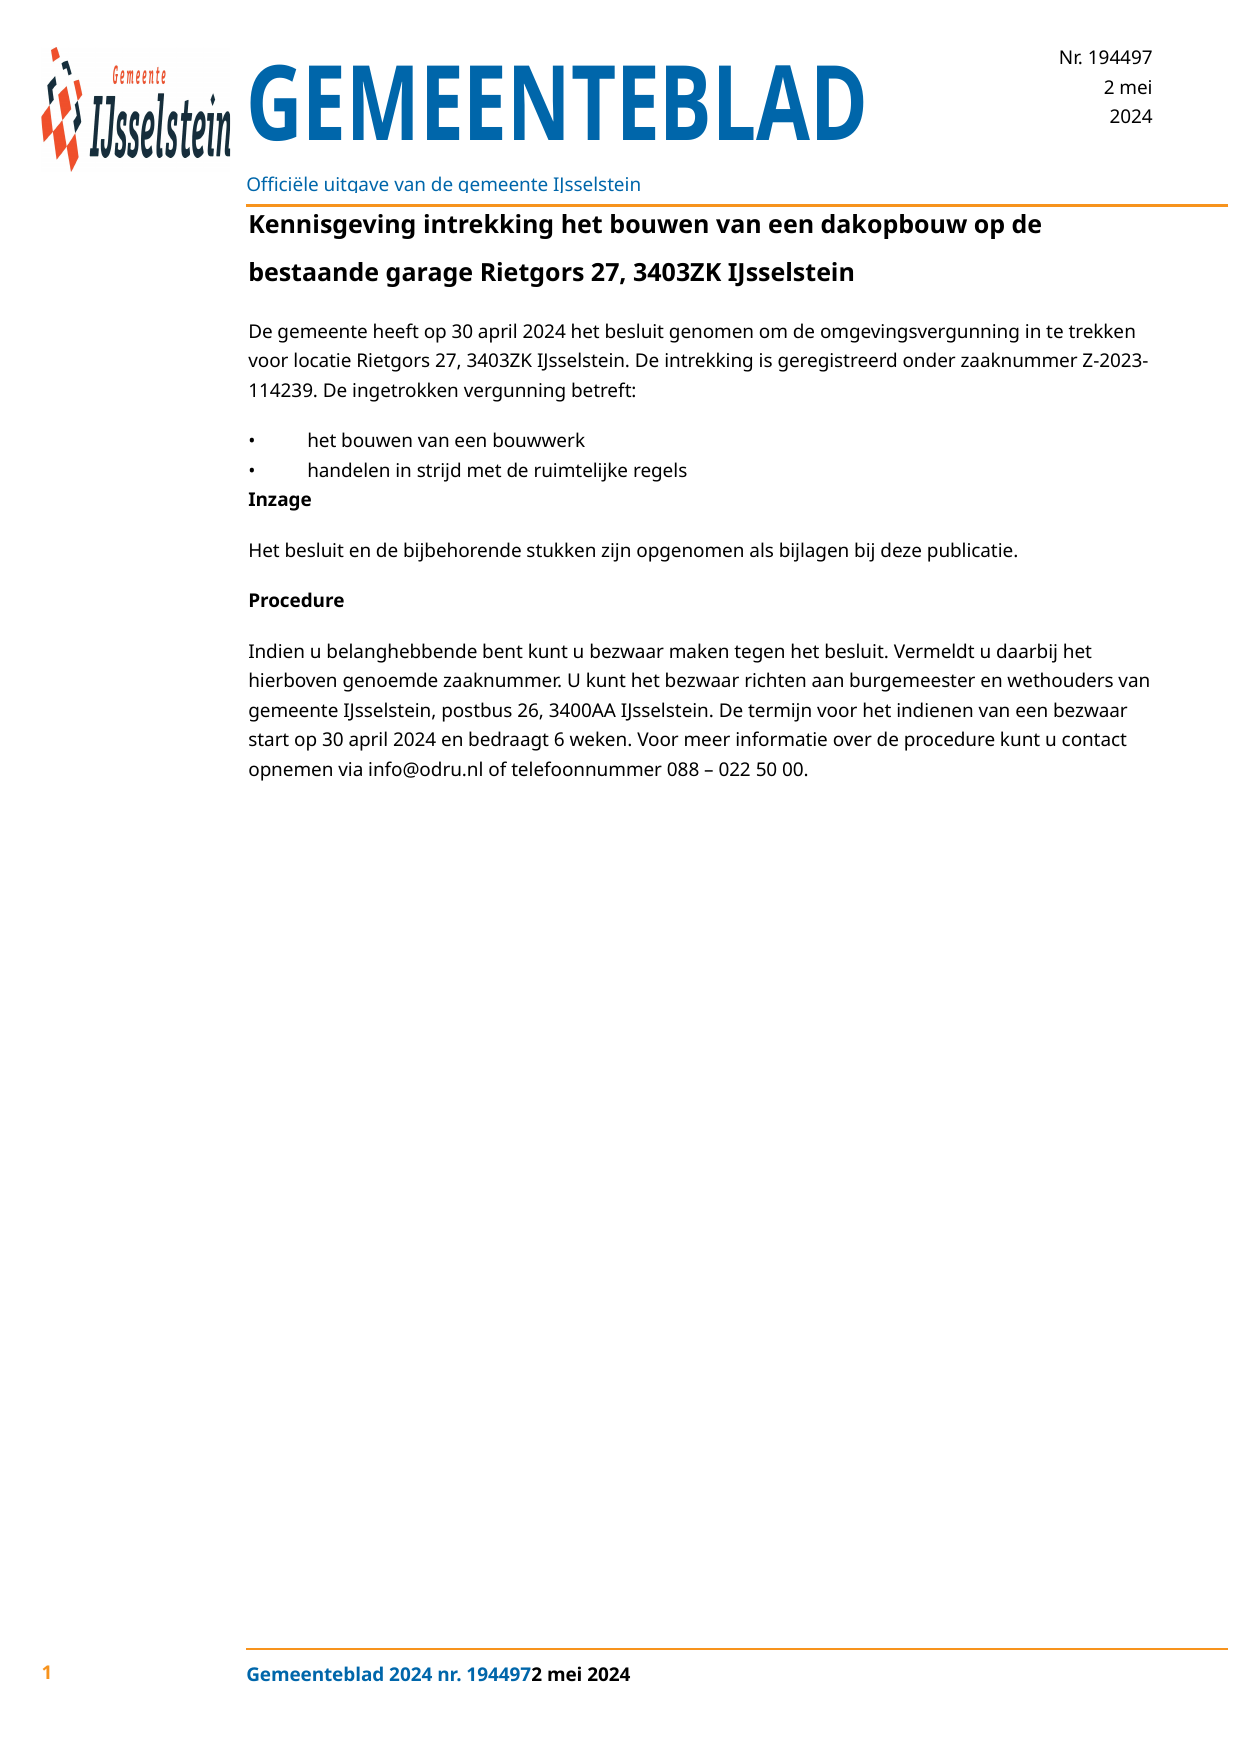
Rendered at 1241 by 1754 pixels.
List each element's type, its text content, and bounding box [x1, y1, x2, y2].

text Inzage [248, 487, 1152, 512]
text Het besluit en de bijbehorende stukken zijn opgenomen als bijlagen bij deze publicatie. [248, 537, 1152, 563]
text Indien u belanghebbende bent kunt u bezwaar maken tegen het besluit. Vermeldt u daarbij het hierboven genoemde zaaknummer. U kunt het bezwaar richten aan burgemeester en wethouders van gemeente IJsselstein, postbus 26, 3400AA IJsselstein. De termijn voor het indienen van een bezwaar start op 30 april 2024 en bedraagt 6 weken. Voor meer informatie over de procedure kunt u contact opnemen via info@odru.nl of telefoonnummer 088 – 022 50 00. [248, 638, 1152, 782]
text De gemeente heeft op 30 april 2024 het besluit genomen om de omgevingsvergunning in te trekken voor locatie Rietgors 27, 3403ZK IJsselstein. De intrekking is geregistreerd onder zaaknummer Z-2023-114239. De ingetrokken vergunning betreft: [248, 318, 1152, 403]
text Kennisgeving intrekking het bouwen van een dakopbouw op de bestaande garage Rietgors 27, 3403ZK IJsselstein [248, 207, 1152, 288]
picture [41, 47, 231, 172]
list handelen in strijd met de ruimtelijke regels [248, 457, 1152, 483]
text Procedure [248, 587, 1152, 613]
list het bouwen van een bouwwerk [248, 427, 1152, 453]
